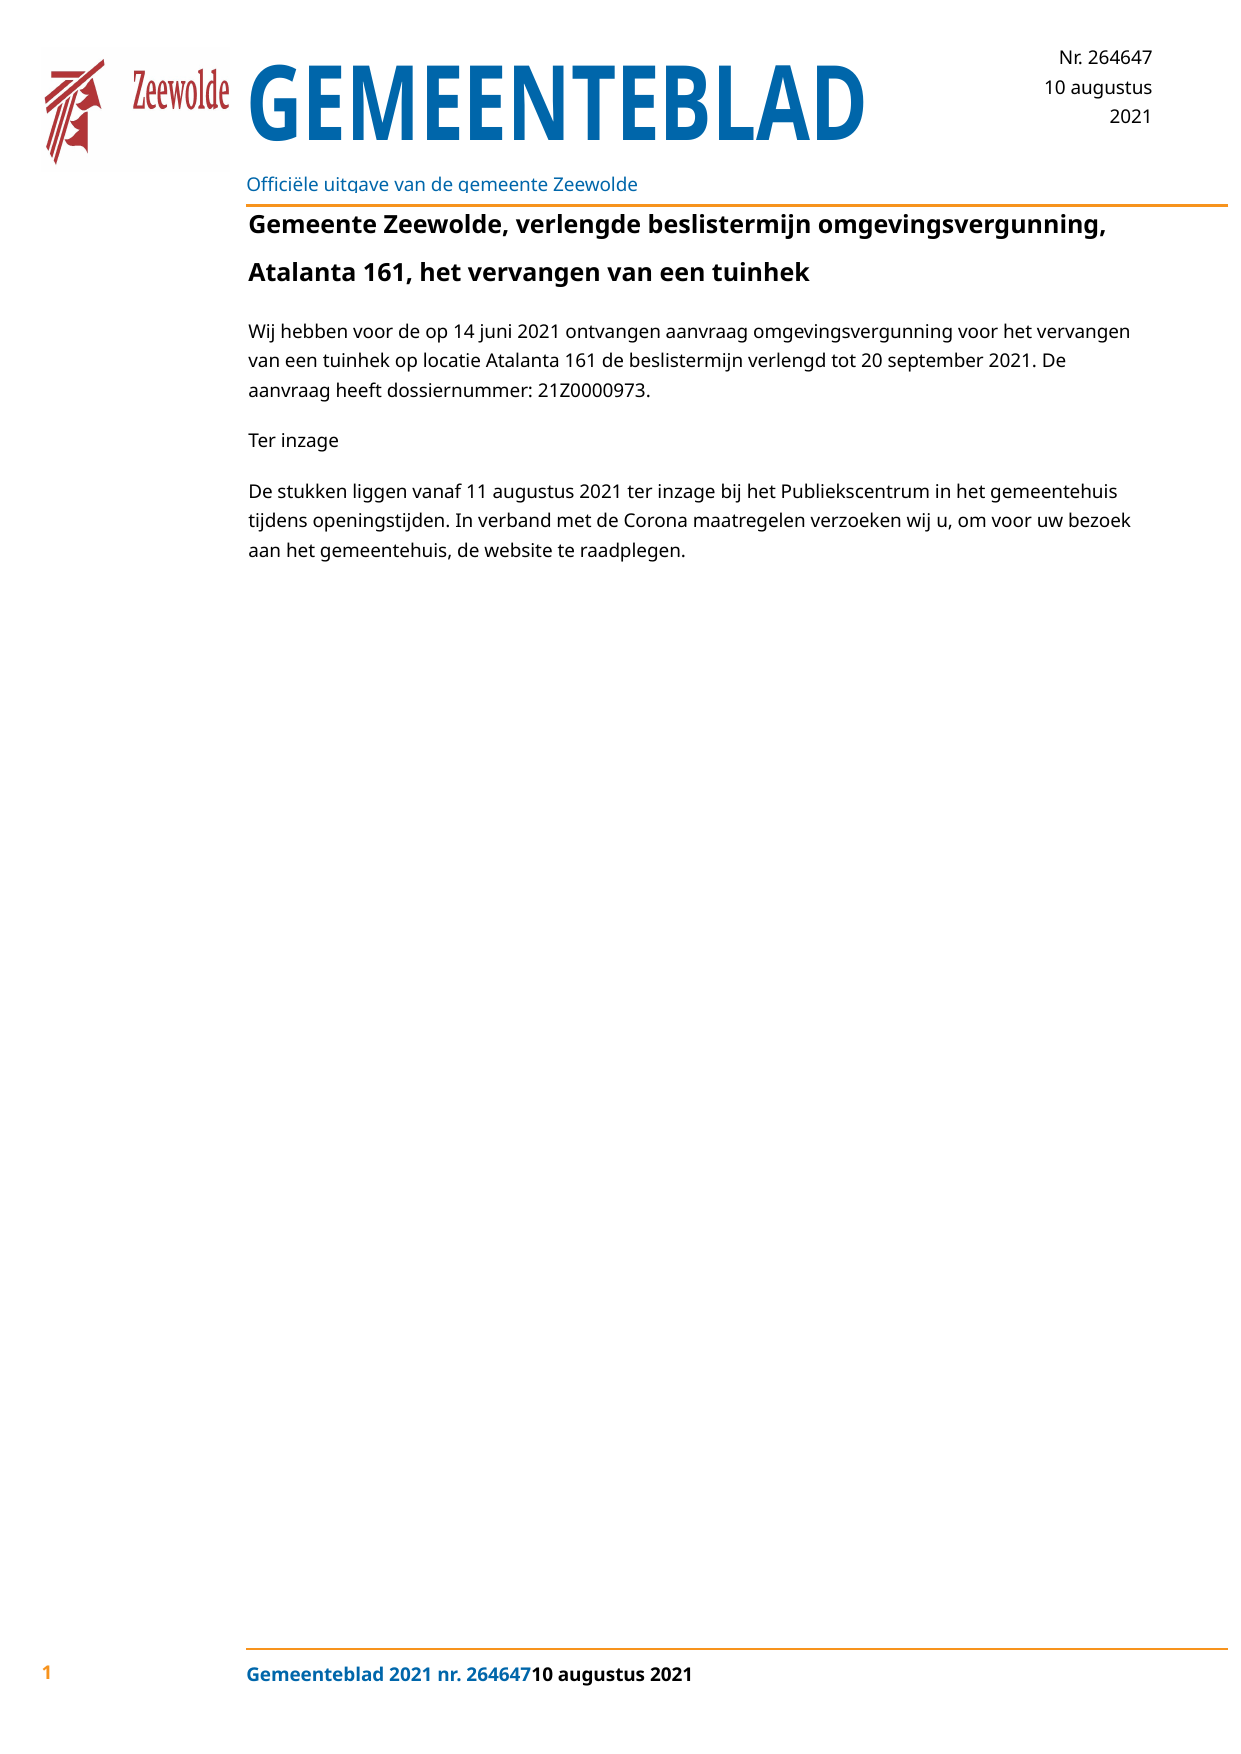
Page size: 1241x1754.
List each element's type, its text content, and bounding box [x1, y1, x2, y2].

text De stukken liggen vanaf 11 augustus 2021 ter inzage bij het Publiekscentrum in het gemeentehuis tijdens openingstijden. In verband met de Corona maatregelen verzoeken wij u, om voor uw bezoek aan het gemeentehuis, de website te raadplegen. [248, 478, 1152, 563]
text Ter inzage [248, 427, 1152, 453]
text Gemeente Zeewolde, verlengde beslistermijn omgevingsvergunning, Atalanta 161, het vervangen van een tuinhek [248, 207, 1152, 288]
text Wij hebben voor de op 14 juni 2021 ontvangen aanvraag omgevingsvergunning voor het vervangen van een tuinhek op locatie Atalanta 161 de beslistermijn verlengd tot 20 september 2021. De aanvraag heeft dossiernummer: 21Z0000973. [248, 318, 1152, 403]
picture [41, 47, 231, 172]
